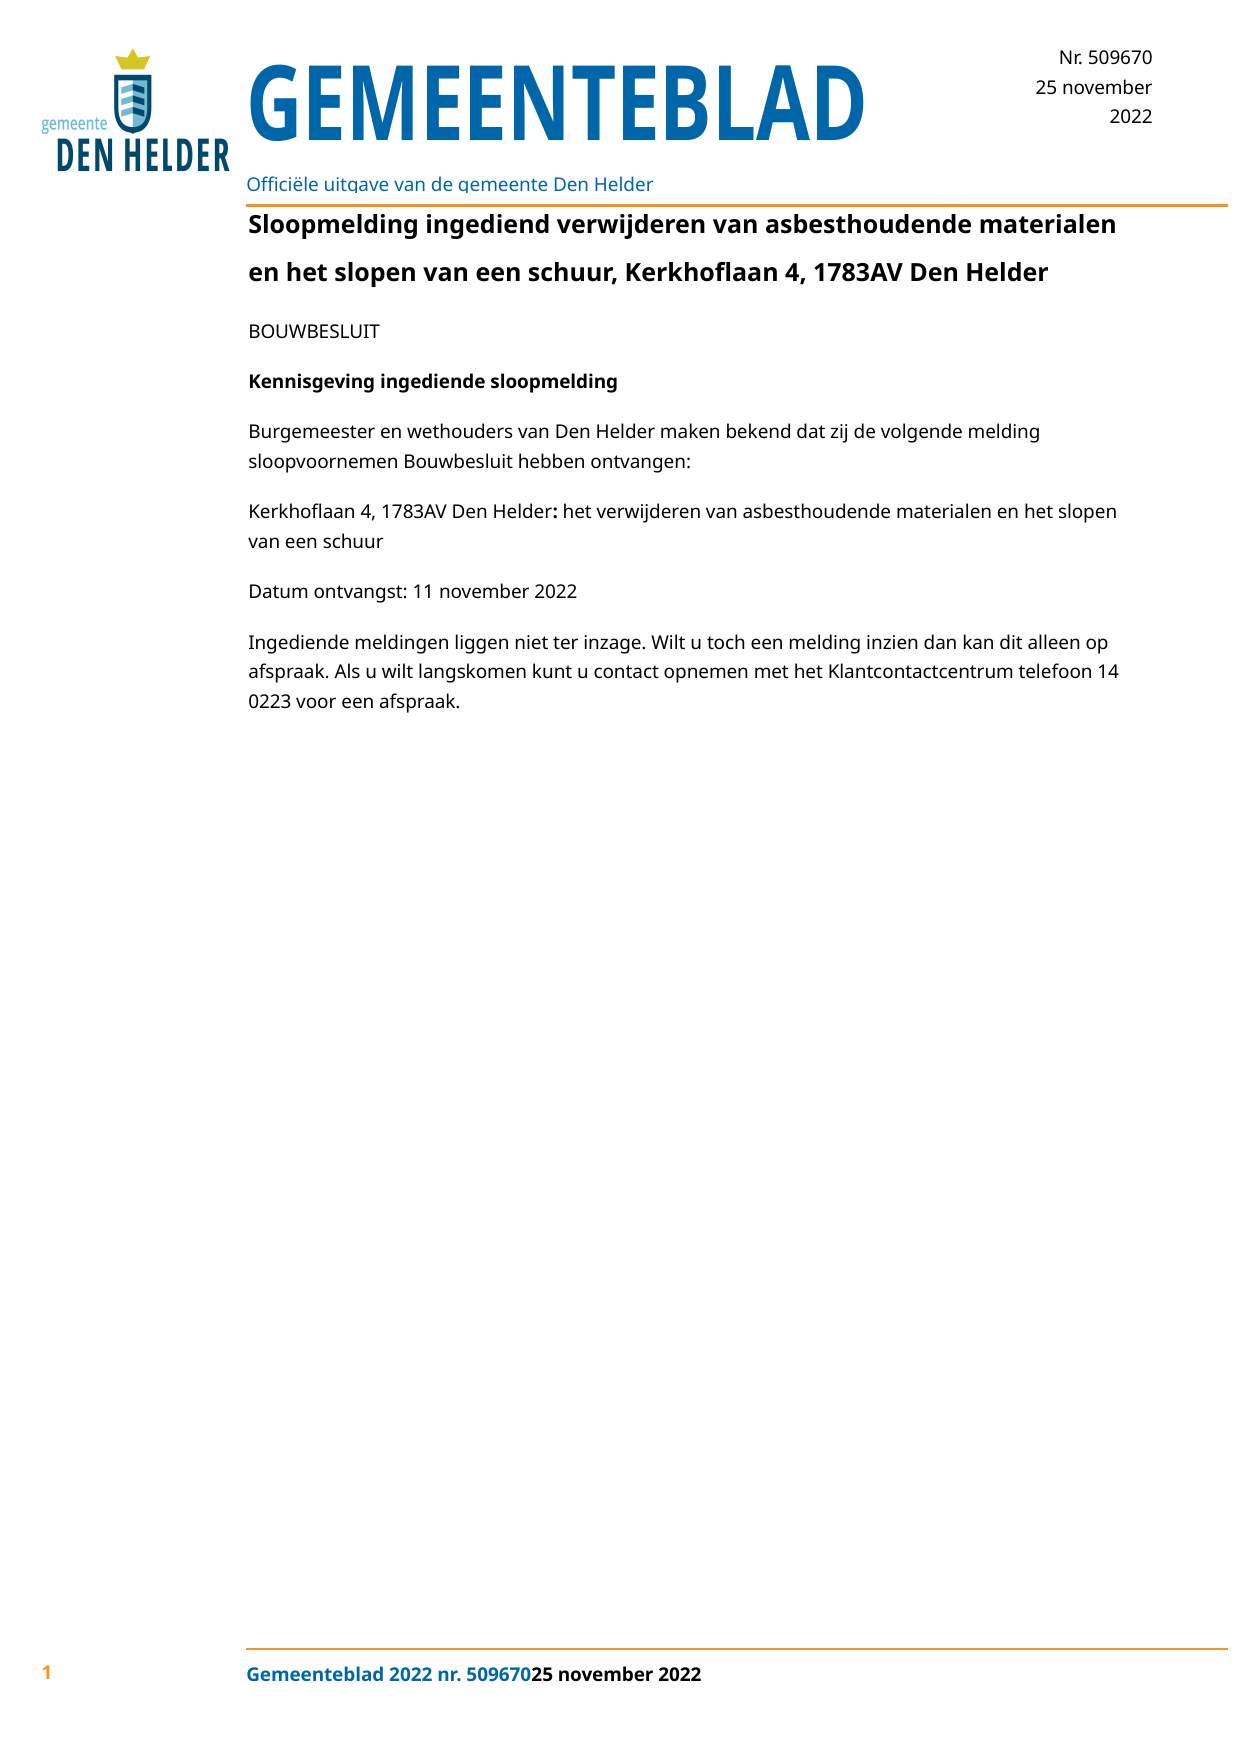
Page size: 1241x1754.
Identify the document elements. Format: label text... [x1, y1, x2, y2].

picture [63, 144, 68, 165]
picture [220, 160, 224, 172]
text Burgemeester en wethouders van Den Helder maken bekend dat zij de volgende melding sloopvoornemen Bouwbesluit hebben ontvangen: [248, 419, 1152, 474]
text BOUWBESLUIT [248, 318, 1152, 344]
text Datum ontvangst: 11 november 2022 [248, 579, 1152, 604]
text Ingediende meldingen liggen niet ter inzage. Wilt u toch een melding inzien dan kan dit alleen op afspraak. Als u wilt langskomen kunt u contact opnemen met het Klantcontactcentrum telefoon 14 0223 voor een afspraak. [248, 629, 1152, 714]
picture [182, 144, 187, 165]
text Kennisgeving ingediende sloopmelding [248, 368, 1152, 394]
picture [41, 47, 231, 172]
picture [130, 157, 135, 172]
text Sloopmelding ingediend verwijderen van asbesthoudende materialen en het slopen van een schuur, Kerkhoflaan 4, 1783AV Den Helder [248, 207, 1152, 288]
picture [100, 154, 106, 172]
text Kerkhoflaan 4, 1783AV Den Helder: het verwijderen van asbesthoudende materialen en het slopen van een schuur [248, 499, 1152, 554]
